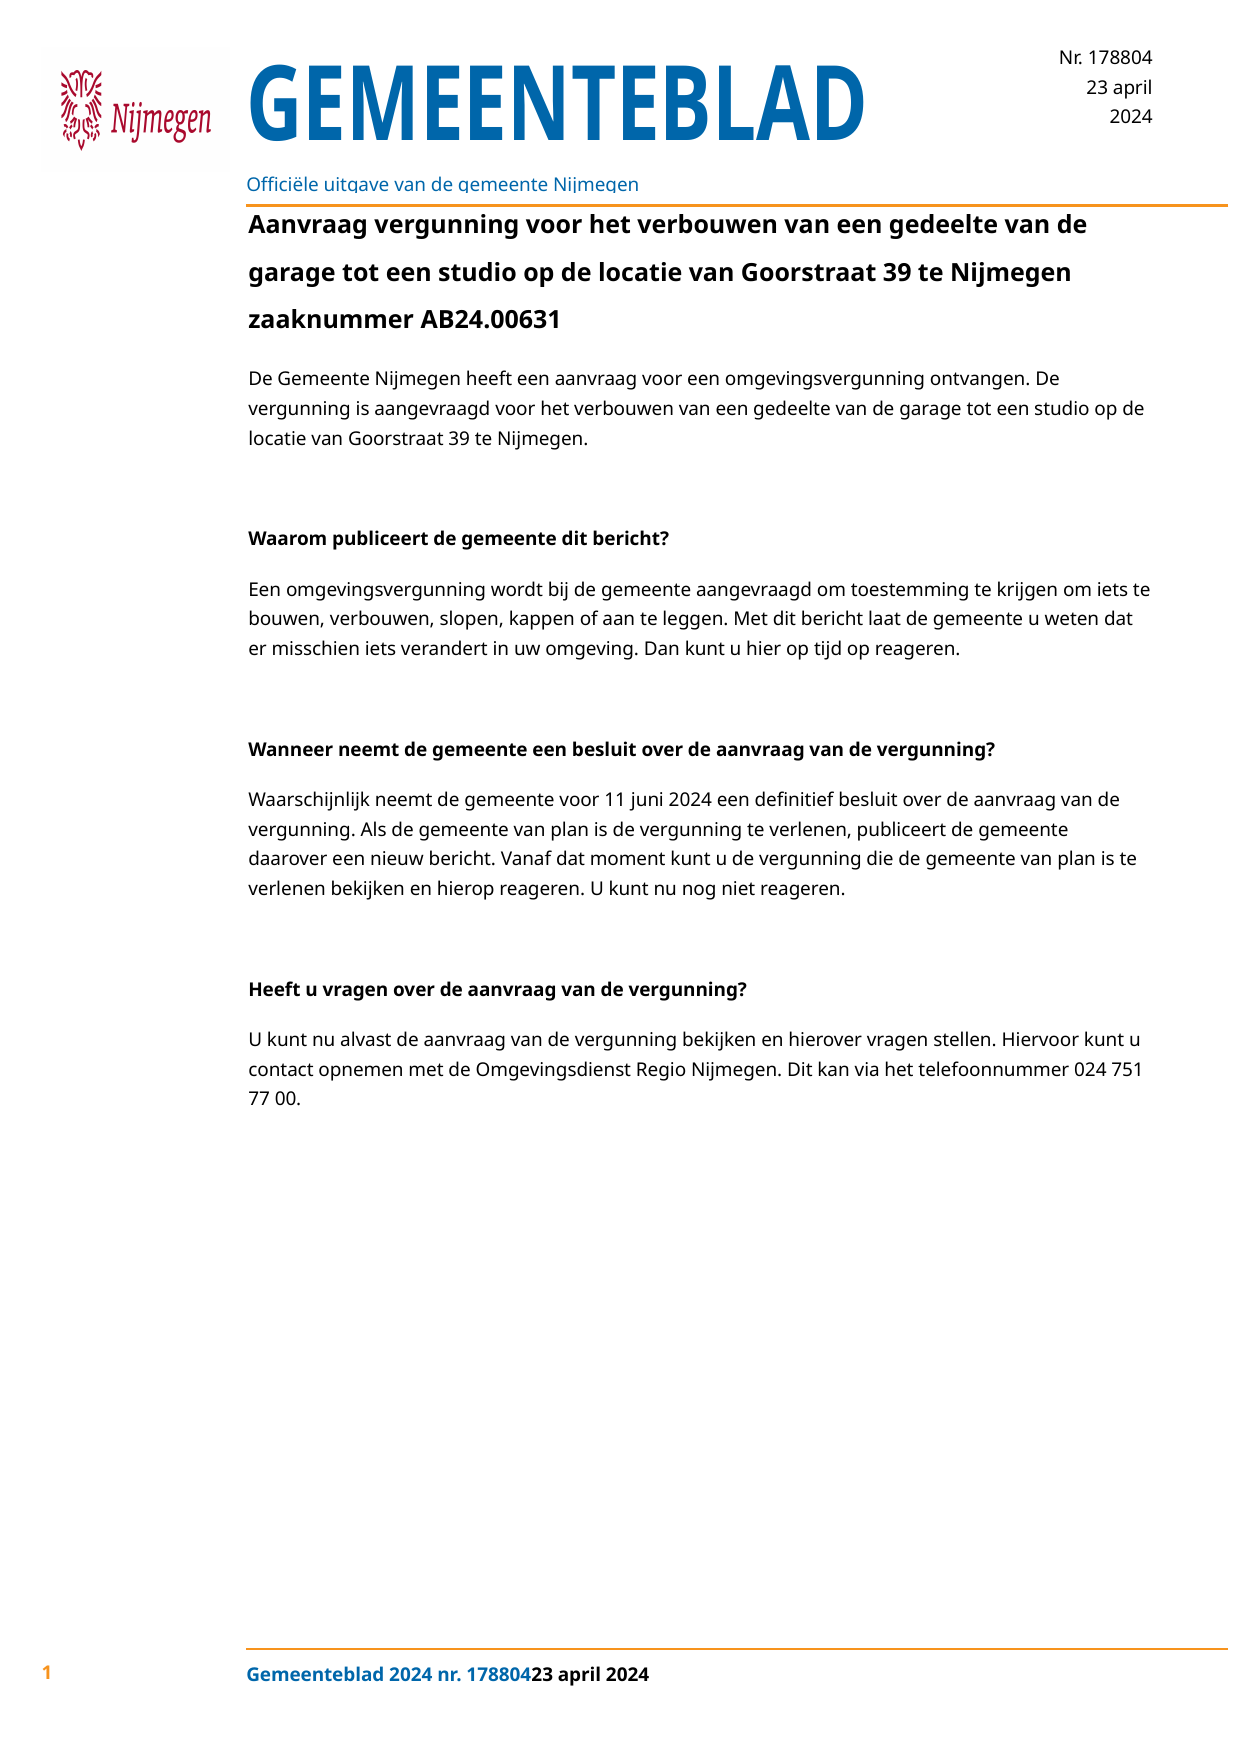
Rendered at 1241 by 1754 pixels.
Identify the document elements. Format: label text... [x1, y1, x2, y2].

text Een omgevingsvergunning wordt bij de gemeente aangevraagd om toestemming te krijgen om iets te bouwen, verbouwen, slopen, kappen of aan te leggen. Met dit bericht laat de gemeente u weten dat er misschien iets verandert in uw omgeving. Dan kunt u hier op tijd op reageren. [248, 576, 1152, 661]
picture [41, 47, 231, 172]
text De Gemeente Nijmegen heeft een aanvraag voor een omgevingsvergunning ontvangen. De vergunning is aangevraagd voor het verbouwen van een gedeelte van de garage tot een studio op de locatie van Goorstraat 39 te Nijmegen. [248, 366, 1152, 450]
text U kunt nu alvast de aanvraag van de vergunning bekijken en hierover vragen stellen. Hiervoor kunt u contact opnemen met de Omgevingsdienst Regio Nijmegen. Dit kan via het telefoonnummer 024 751 77 00. [248, 1026, 1152, 1111]
text Waarom publiceert de gemeente dit bericht? [248, 526, 1152, 551]
text Heeft u vragen over de aanvraag van de vergunning? [248, 976, 1152, 1002]
text Aanvraag vergunning voor het verbouwen van een gedeelte van de garage tot een studio op de locatie van Goorstraat 39 te Nijmegen zaaknummer AB24.00631 [248, 207, 1152, 336]
text Wanneer neemt de gemeente een besluit over de aanvraag van de vergunning? [248, 736, 1152, 762]
text Waarschijnlijk neemt de gemeente voor 11 juni 2024 een definitief besluit over de aanvraag van de vergunning. Als de gemeente van plan is de vergunning te verlenen, publiceert de gemeente daarover een nieuw bericht. Vanaf dat moment kunt u de vergunning die de gemeente van plan is te verlenen bekijken en hierop reageren. U kunt nu nog niet reageren. [248, 786, 1152, 901]
